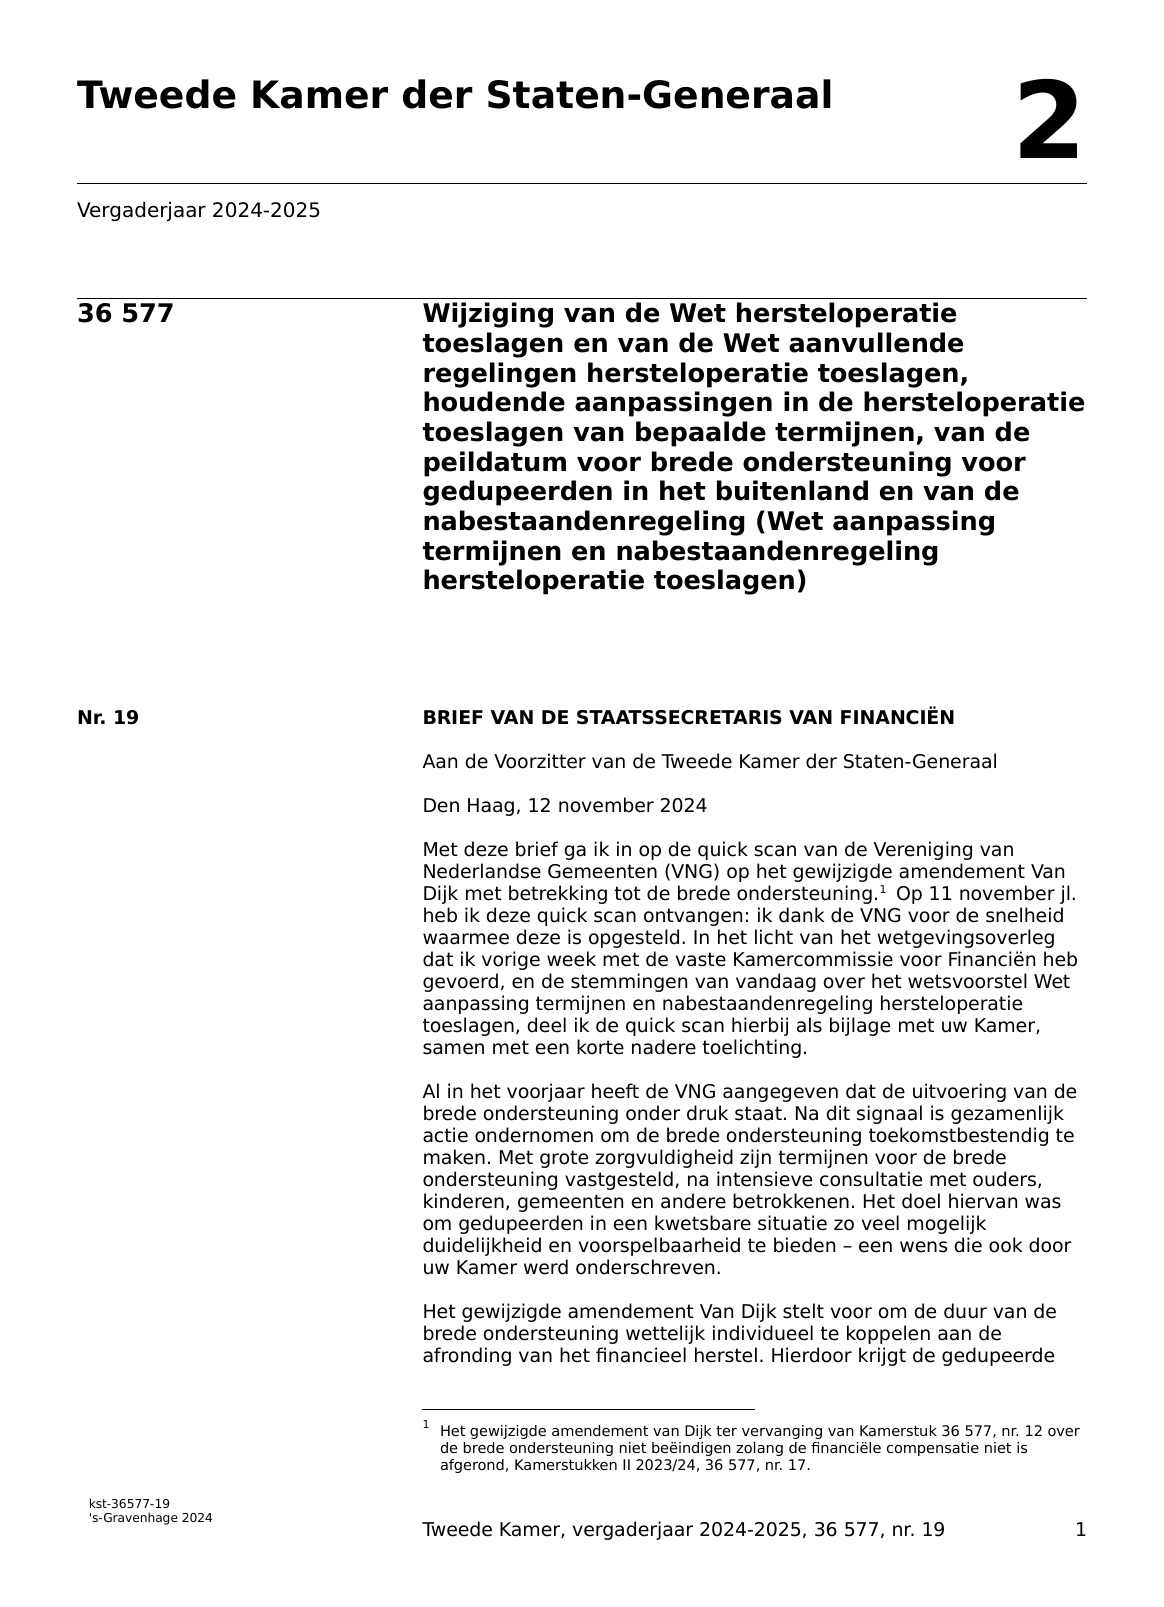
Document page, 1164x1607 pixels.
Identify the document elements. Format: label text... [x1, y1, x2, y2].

text Aan de Voorzitter van de Tweede Kamer der Staten-Generaal [422, 751, 1087, 773]
table_cell Vergaderjaar 2024-2025 [77, 184, 1087, 298]
text 's-Gravenhage 2024 [88, 1511, 323, 1525]
table_header 2 [886, 59, 1087, 183]
text Den Haag, 12 november 2024 [422, 795, 1087, 817]
table_header Tweede Kamer der Staten-Generaal [77, 59, 886, 183]
text Al in het voorjaar heeft de VNG aangegeven dat de uitvoering van de brede ondersteuning onder druk staat. Na dit signaal is gezamenlijk actie ondernomen om de brede ondersteuning toekomstbestendig te maken. Met grote zorgvuldigheid zijn termijnen voor de brede ondersteuning vastgesteld, na intensieve consultatie met ouders, kinderen, gemeenten en andere betrokkenen. Het doel hiervan was om gedupeerden in een kwetsbare situatie zo veel mogelijk duidelijkheid en voorspelbaarheid te bieden – een wens die ook door uw Kamer werd onderschreven. [422, 1081, 1087, 1279]
subtitle Nr. 19 BRIEF VAN DE STAATSSECRETARIS VAN FINANCIËN [77, 707, 1087, 729]
subtitle 36 577 Wijziging van de Wet hersteloperatie toeslagen en van de Wet aanvullende regelingen hersteloperatie toeslagen, houdende aanpassingen in de hersteloperatie toeslagen van bepaalde termijnen, van de peildatum voor brede ondersteuning voor gedupeerden in het buitenland en van de nabestaandenregeling (Wet aanpassing termijnen en nabestaandenregeling hersteloperatie toeslagen) [77, 299, 1087, 596]
text Het gewijzigde amendement Van Dijk stelt voor om de duur van de brede ondersteuning wettelijk individueel te koppelen aan de afronding van het financieel herstel. Hierdoor krijgt de gedupeerde [422, 1301, 1087, 1367]
text Met deze brief ga ik in op de quick scan van de Vereniging van Nederlandse Gemeenten (VNG) op het gewijzigde amendement Van Dijk met betrekking tot de brede ondersteuning. Op 11 november jl. heb ik deze quick scan ontvangen: ik dank de VNG voor de snelheid waarmee deze is opgesteld. In het licht van het wetgevingsoverleg dat ik vorige week met de vaste Kamercommissie voor Financiën heb gevoerd, en de stemmingen van vandaag over het wetsvoorstel Wet aanpassing termijnen en nabestaandenregeling hersteloperatie toeslagen, deel ik de quick scan hierbij als bijlage met uw Kamer, samen met een korte nadere toelichting. [422, 839, 1087, 1059]
text Het gewijzigde amendement van Dijk ter vervanging van Kamerstuk 36 577, nr. 12 over de brede ondersteuning niet beëindigen zolang de financiële compensatie niet is afgerond, Kamerstukken II 2023/24, 36 577, nr. 17. [422, 1418, 1087, 1474]
text kst-36577-19 [88, 1497, 323, 1511]
